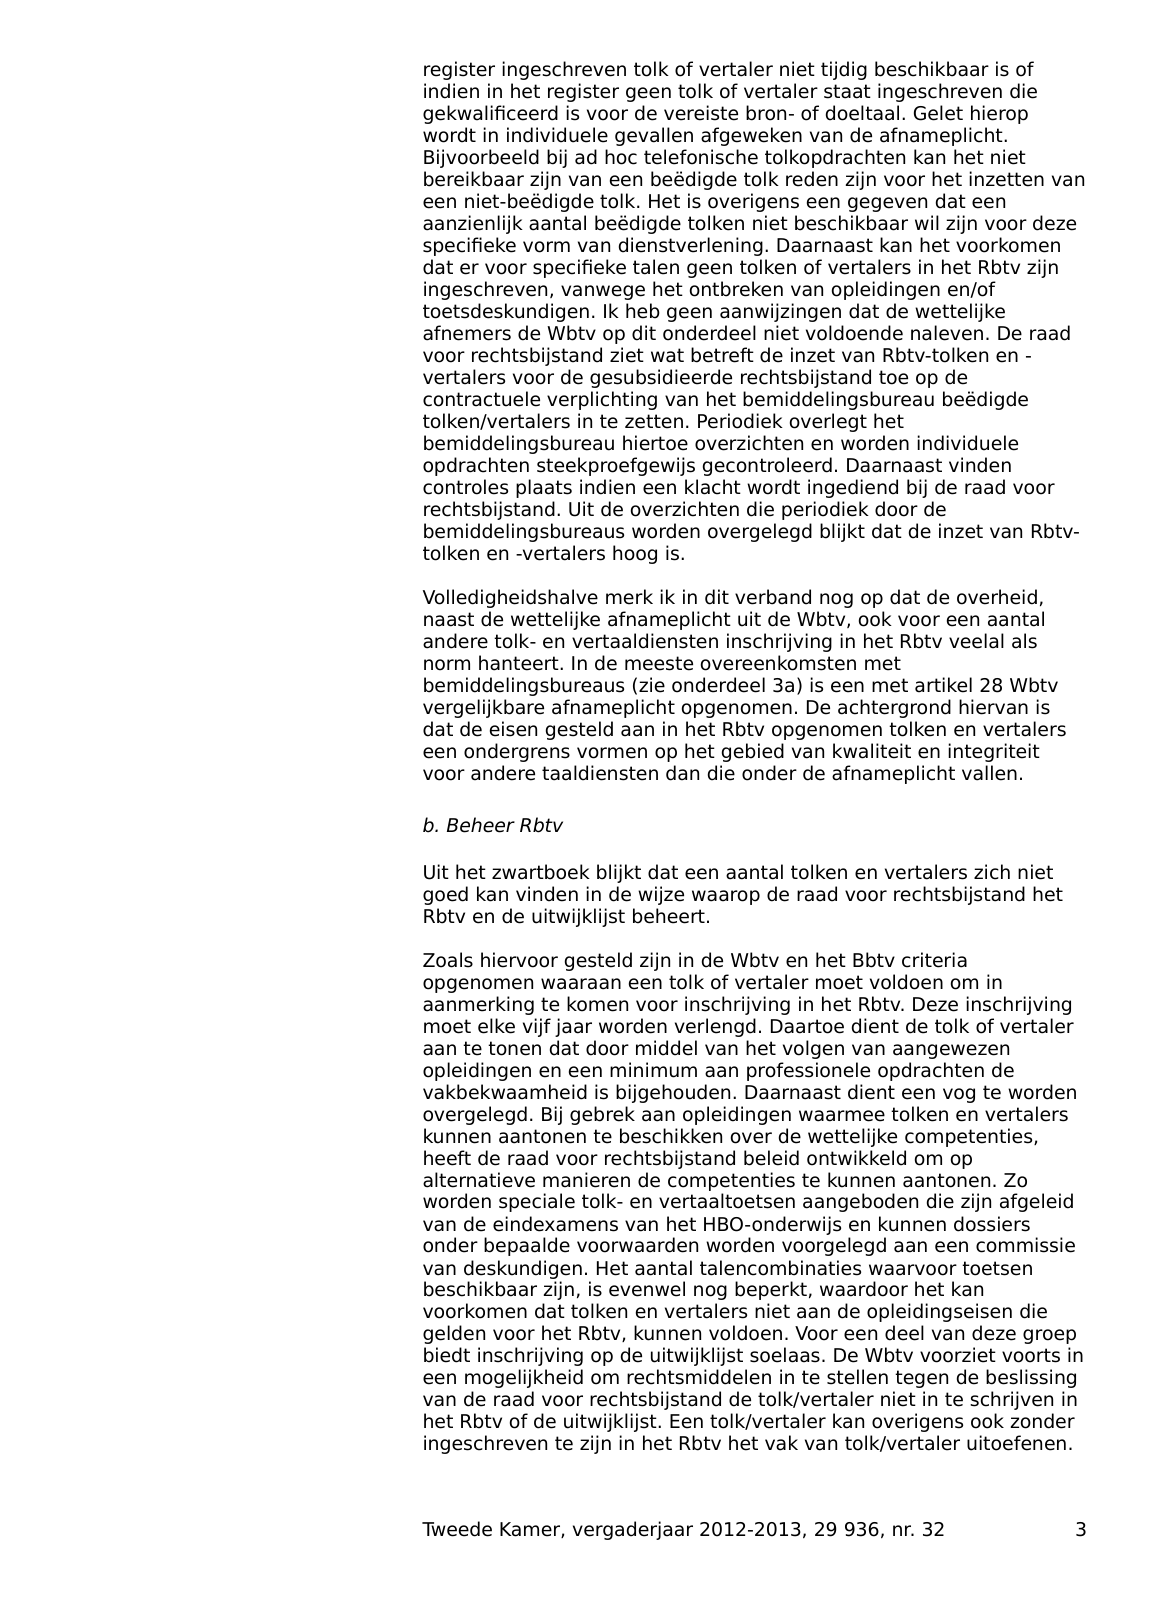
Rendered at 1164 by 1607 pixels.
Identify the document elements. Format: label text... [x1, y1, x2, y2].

text Uit het zwartboek blijkt dat een aantal tolken en vertalers zich niet goed kan vinden in de wijze waarop de raad voor rechtsbijstand het Rbtv en de uitwijklijst beheert. [422, 862, 1087, 927]
text Zoals hiervoor gesteld zijn in de Wbtv en het Bbtv criteria opgenomen waaraan een tolk of vertaler moet voldoen om in aanmerking te komen voor inschrijving in het Rbtv. Deze inschrijving moet elke vijf jaar worden verlengd. Daartoe dient de tolk of vertaler aan te tonen dat door middel van het volgen van aangewezen opleidingen en een minimum aan professionele opdrachten de vakbekwaamheid is bijgehouden. Daarnaast dient een vog te worden overgelegd. Bij gebrek aan opleidingen waarmee tolken en vertalers kunnen aantonen te beschikken over de wettelijke competenties, heeft de raad voor rechtsbijstand beleid ontwikkeld om op alternatieve manieren de competenties te kunnen aantonen. Zo worden speciale tolk- en vertaaltoetsen aangeboden die zijn afgeleid van de eindexamens van het HBO-onderwijs en kunnen dossiers onder bepaalde voorwaarden worden voorgelegd aan een commissie van deskundigen. Het aantal talencombinaties waarvoor toetsen beschikbaar zijn, is evenwel nog beperkt, waardoor het kan voorkomen dat tolken en vertalers niet aan de opleidingseisen die gelden voor het Rbtv, kunnen voldoen. Voor een deel van deze groep biedt inschrijving op de uitwijklijst soelaas. De Wbtv voorziet voorts in een mogelijkheid om rechtsmiddelen in te stellen tegen de beslissing van de raad voor rechtsbijstand de tolk/vertaler niet in te schrijven in het Rbtv of de uitwijklijst. Een tolk/vertaler kan overigens ook zonder ingeschreven te zijn in het Rbtv het vak van tolk/vertaler uitoefenen. [422, 950, 1087, 1455]
text register ingeschreven tolk of vertaler niet tijdig beschikbaar is of indien in het register geen tolk of vertaler staat ingeschreven die gekwalificeerd is voor de vereiste bron- of doeltaal. Gelet hierop wordt in individuele gevallen afgeweken van de afnameplicht. Bijvoorbeeld bij ad hoc telefonische tolkopdrachten kan het niet bereikbaar zijn van een beëdigde tolk reden zijn voor het inzetten van een niet-beëdigde tolk. Het is overigens een gegeven dat een aanzienlijk aantal beëdigde tolken niet beschikbaar wil zijn voor deze specifieke vorm van dienstverlening. Daarnaast kan het voorkomen dat er voor specifieke talen geen tolken of vertalers in het Rbtv zijn ingeschreven, vanwege het ontbreken van opleidingen en/of toetsdeskundigen. Ik heb geen aanwijzingen dat de wettelijke afnemers de Wbtv op dit onderdeel niet voldoende naleven. De raad voor rechtsbijstand ziet wat betreft de inzet van Rbtv-tolken en -vertalers voor de gesubsidieerde rechtsbijstand toe op de contractuele verplichting van het bemiddelingsbureau beëdigde tolken/vertalers in te zetten. Periodiek overlegt het bemiddelingsbureau hiertoe overzichten en worden individuele opdrachten steekproefgewijs gecontroleerd. Daarnaast vinden controles plaats indien een klacht wordt ingediend bij de raad voor rechtsbijstand. Uit de overzichten die periodiek door de bemiddelingsbureaus worden overgelegd blijkt dat de inzet van Rbtv-tolken en -vertalers hoog is. [422, 59, 1087, 564]
text Volledigheidshalve merk ik in dit verband nog op dat de overheid, naast de wettelijke afnameplicht uit de Wbtv, ook voor een aantal andere tolk- en vertaaldiensten inschrijving in het Rbtv veelal als norm hanteert. In de meeste overeenkomsten met bemiddelingsbureaus (zie onderdeel 3a) is een met artikel 28 Wbtv vergelijkbare afnameplicht opgenomen. De achtergrond hiervan is dat de eisen gesteld aan in het Rbtv opgenomen tolken en vertalers een ondergrens vormen op het gebied van kwaliteit en integriteit voor andere taaldiensten dan die onder de afnameplicht vallen. [422, 587, 1087, 784]
subtitle b. Beheer Rbtv [422, 814, 1087, 837]
